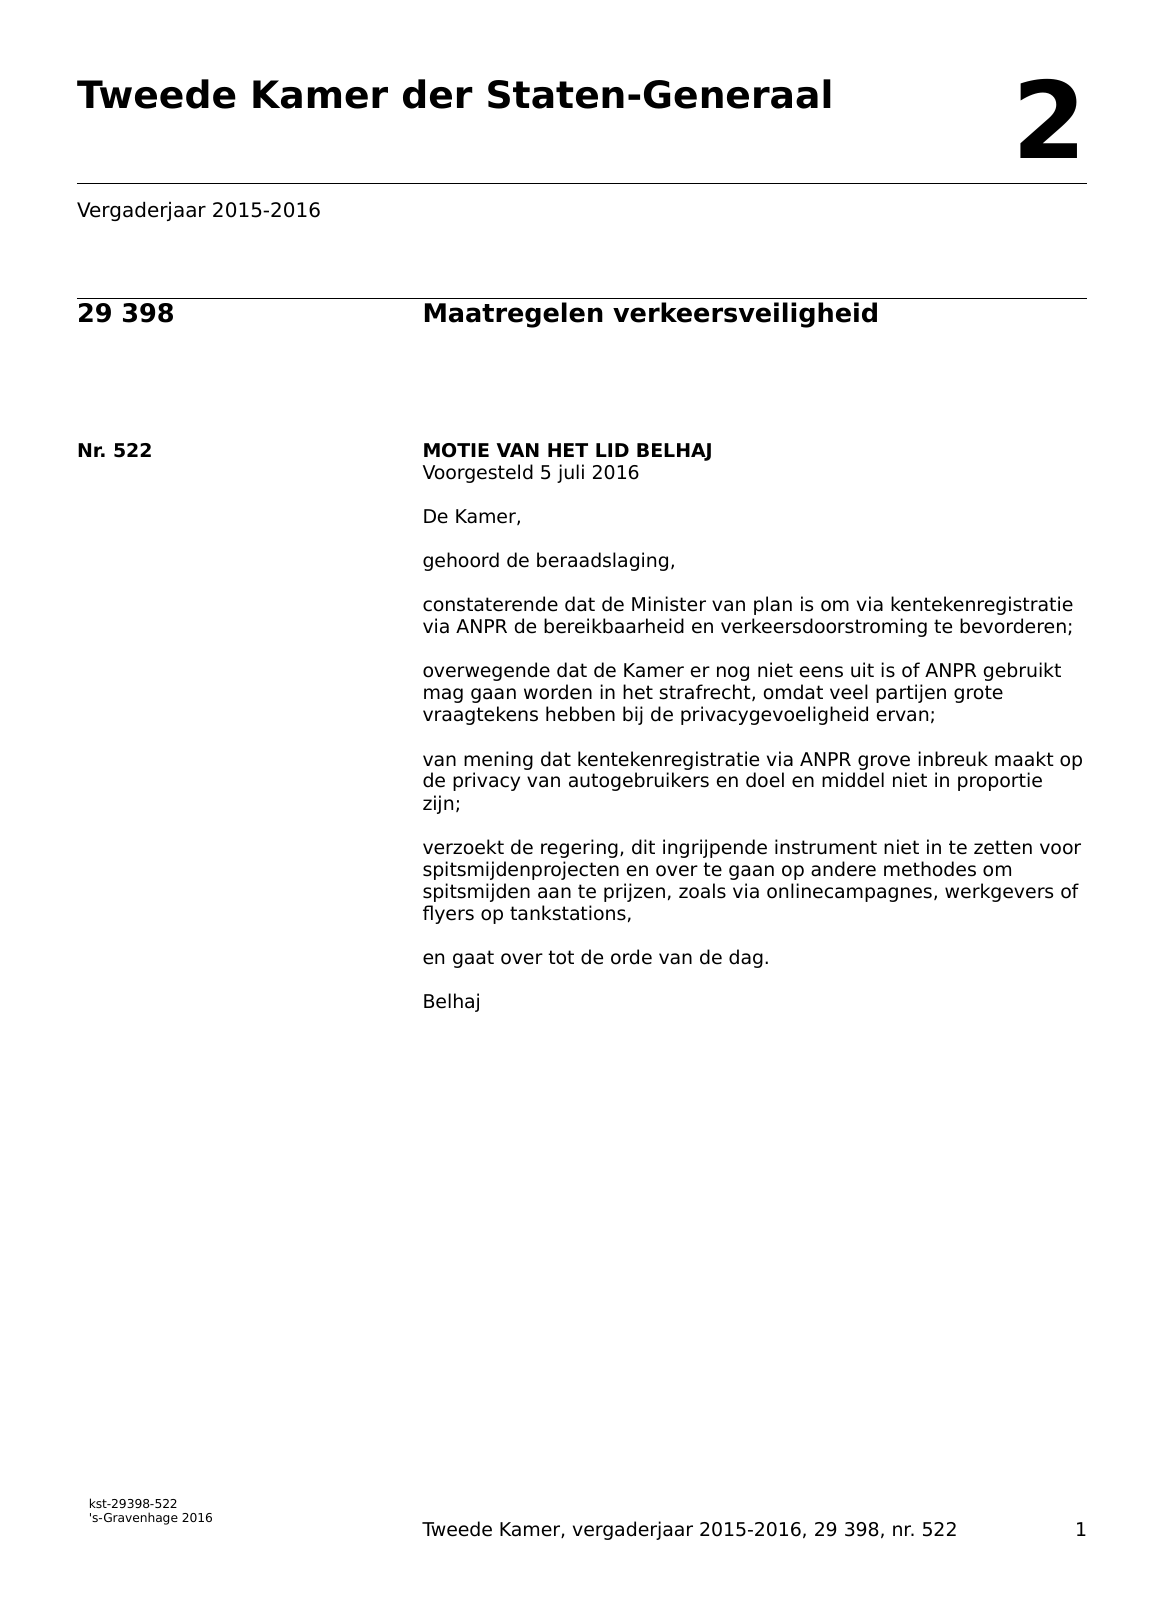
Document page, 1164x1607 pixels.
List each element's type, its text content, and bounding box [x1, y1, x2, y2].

subtitle 29 398 Maatregelen verkeersveiligheid [77, 299, 1087, 329]
text overwegende dat de Kamer er nog niet eens uit is of ANPR gebruikt mag gaan worden in het strafrecht, omdat veel partijen grote vraagtekens hebben bij de privacygevoeligheid ervan; [422, 660, 1087, 726]
text en gaat over tot de orde van de dag. [422, 947, 1087, 969]
table_header 2 [886, 59, 1087, 183]
text constaterende dat de Minister van plan is om via kentekenregistratie via ANPR de bereikbaarheid en verkeersdoorstroming te bevorderen; [422, 594, 1087, 638]
table_header Tweede Kamer der Staten-Generaal [77, 59, 886, 183]
text De Kamer, [422, 506, 1087, 528]
text gehoord de beraadslaging, [422, 550, 1087, 572]
text van mening dat kentekenregistratie via ANPR grove inbreuk maakt op de privacy van autogebruikers en doel en middel niet in proportie zijn; [422, 748, 1087, 814]
text 's-Gravenhage 2016 [88, 1511, 323, 1525]
table_cell Vergaderjaar 2015-2016 [77, 184, 1087, 298]
text Belhaj [422, 991, 1087, 1013]
text verzoekt de regering, dit ingrijpende instrument niet in te zetten voor spitsmijdenprojecten en over te gaan op andere methodes om spitsmijden aan te prijzen, zoals via onlinecampagnes, werkgevers of flyers op tankstations, [422, 837, 1087, 924]
subtitle Nr. 522 MOTIE VAN HET LID BELHAJ [77, 440, 1087, 462]
text kst-29398-522 [88, 1497, 323, 1511]
text Voorgesteld 5 juli 2016 [422, 462, 1087, 484]
